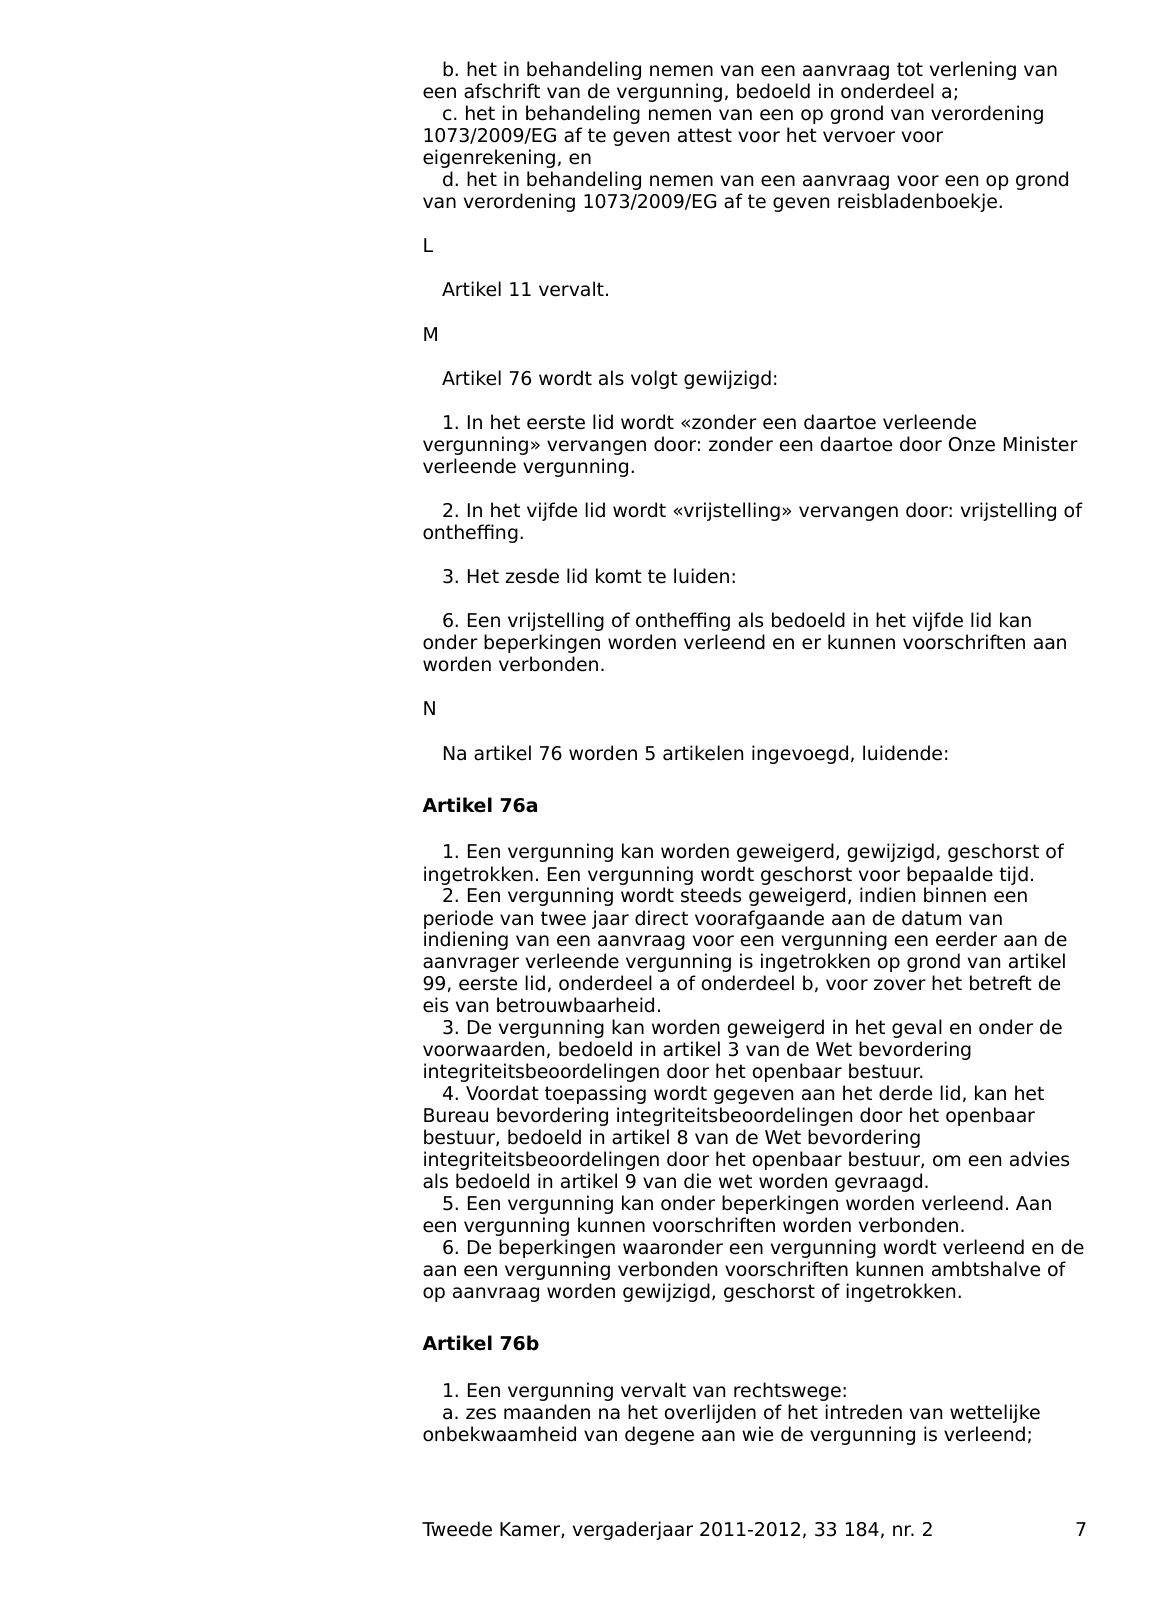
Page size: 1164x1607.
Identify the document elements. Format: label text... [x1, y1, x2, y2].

text Artikel 11 vervalt. [422, 279, 1087, 301]
subtitle Artikel 76b [422, 1333, 1087, 1355]
text 3. Het zesde lid komt te luiden: [422, 566, 1087, 588]
text 1. In het eerste lid wordt «zonder een daartoe verleende vergunning» vervangen door: zonder een daartoe door Onze Minister verleende vergunning. [422, 412, 1087, 478]
subtitle Artikel 76a [422, 794, 1087, 816]
text Artikel 76 wordt als volgt gewijzigd: [422, 368, 1087, 389]
text 1. Een vergunning kan worden geweigerd, gewijzigd, geschorst of ingetrokken. Een vergunning wordt geschorst voor bepaalde tijd. [422, 841, 1087, 885]
text 5. Een vergunning kan onder beperkingen worden verleend. Aan een vergunning kunnen voorschriften worden verbonden. [422, 1193, 1087, 1237]
text M [422, 323, 1087, 345]
text 1. Een vergunning vervalt van rechtswege: [422, 1380, 1087, 1402]
text Na artikel 76 worden 5 artikelen ingevoegd, luidende: [422, 742, 1087, 764]
text a. zes maanden na het overlijden of het intreden van wettelijke onbekwaamheid van degene aan wie de vergunning is verleend; [422, 1402, 1087, 1446]
text 2. In het vijfde lid wordt «vrijstelling» vervangen door: vrijstelling of ontheffing. [422, 500, 1087, 544]
text c. het in behandeling nemen van een op grond van verordening 1073/2009/EG af te geven attest voor het vervoer voor eigenrekening, en [422, 103, 1087, 169]
text L [422, 235, 1087, 257]
text N [422, 698, 1087, 720]
text 2. Een vergunning wordt steeds geweigerd, indien binnen een periode van twee jaar direct voorafgaande aan de datum van indiening van een aanvraag voor een vergunning een eerder aan de aanvrager verleende vergunning is ingetrokken op grond van artikel 99, eerste lid, onderdeel a of onderdeel b, voor zover het betreft de eis van betrouwbaarheid. [422, 885, 1087, 1017]
text 6. Een vrijstelling of ontheffing als bedoeld in het vijfde lid kan onder beperkingen worden verleend en er kunnen voorschriften aan worden verbonden. [422, 610, 1087, 676]
text d. het in behandeling nemen van een aanvraag voor een op grond van verordening 1073/2009/EG af te geven reisbladenboekje. [422, 169, 1087, 213]
text 6. De beperkingen waaronder een vergunning wordt verleend en de aan een vergunning verbonden voorschriften kunnen ambtshalve of op aanvraag worden gewijzigd, geschorst of ingetrokken. [422, 1237, 1087, 1303]
text b. het in behandeling nemen van een aanvraag tot verlening van een afschrift van de vergunning, bedoeld in onderdeel a; [422, 59, 1087, 103]
text 3. De vergunning kan worden geweigerd in het geval en onder de voorwaarden, bedoeld in artikel 3 van de Wet bevordering integriteitsbeoordelingen door het openbaar bestuur. [422, 1017, 1087, 1083]
text 4. Voordat toepassing wordt gegeven aan het derde lid, kan het Bureau bevordering integriteitsbeoordelingen door het openbaar bestuur, bedoeld in artikel 8 van de Wet bevordering integriteitsbeoordelingen door het openbaar bestuur, om een advies als bedoeld in artikel 9 van die wet worden gevraagd. [422, 1083, 1087, 1193]
